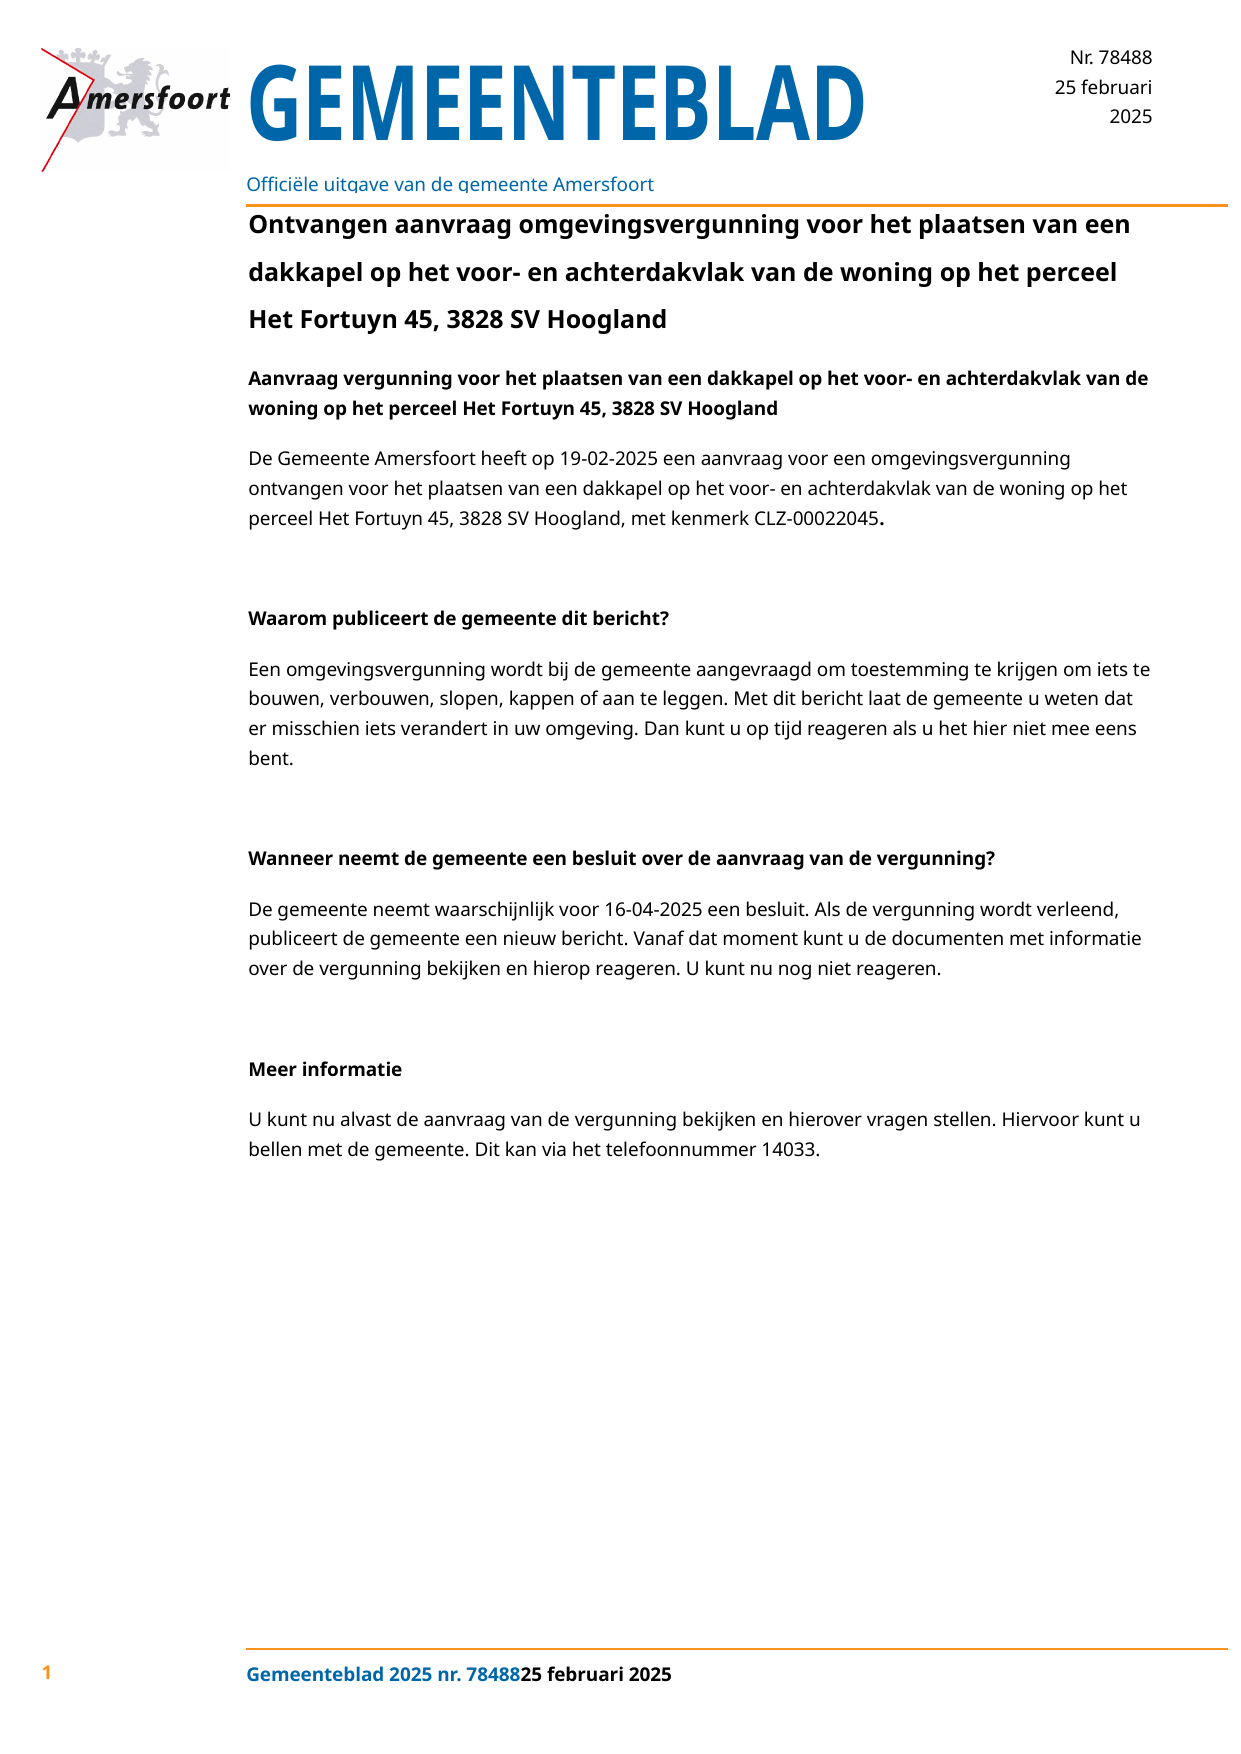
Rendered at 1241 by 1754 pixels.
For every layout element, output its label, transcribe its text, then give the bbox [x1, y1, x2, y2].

text De gemeente neemt waarschijnlijk voor 16-04-2025 een besluit. Als de vergunning wordt verleend, publiceert de gemeente een nieuw bericht. Vanaf dat moment kunt u de documenten met informatie over de vergunning bekijken en hierop reageren. U kunt nu nog niet reageren. [248, 896, 1152, 981]
text Ontvangen aanvraag omgevingsvergunning voor het plaatsen van een dakkapel op het voor- en achterdakvlak van de woning op het perceel Het Fortuyn 45, 3828 SV Hoogland [248, 207, 1152, 336]
text U kunt nu alvast de aanvraag van de vergunning bekijken en hierover vragen stellen. Hiervoor kunt u bellen met de gemeente. Dit kan via het telefoonnummer 14033. [248, 1106, 1152, 1162]
text Waarom publiceert de gemeente dit bericht? [248, 606, 1152, 631]
text Een omgevingsvergunning wordt bij de gemeente aangevraagd om toestemming te krijgen om iets te bouwen, verbouwen, slopen, kappen of aan te leggen. Met dit bericht laat de gemeente u weten dat er misschien iets verandert in uw omgeving. Dan kunt u op tijd reageren als u het hier niet mee eens bent. [248, 656, 1152, 770]
text De Gemeente Amersfoort heeft op 19-02-2025 een aanvraag voor een omgevingsvergunning ontvangen voor het plaatsen van een dakkapel op het voor- en achterdakvlak van de woning op het perceel Het Fortuyn 45, 3828 SV Hoogland, met kenmerk CLZ-00022045. [248, 446, 1152, 530]
text Wanneer neemt de gemeente een besluit over de aanvraag van de vergunning? [248, 846, 1152, 871]
text Aanvraag vergunning voor het plaatsen van een dakkapel op het voor- en achterdakvlak van de woning op het perceel Het Fortuyn 45, 3828 SV Hoogland [248, 366, 1152, 421]
text Meer informatie [248, 1056, 1152, 1082]
picture [41, 47, 231, 172]
